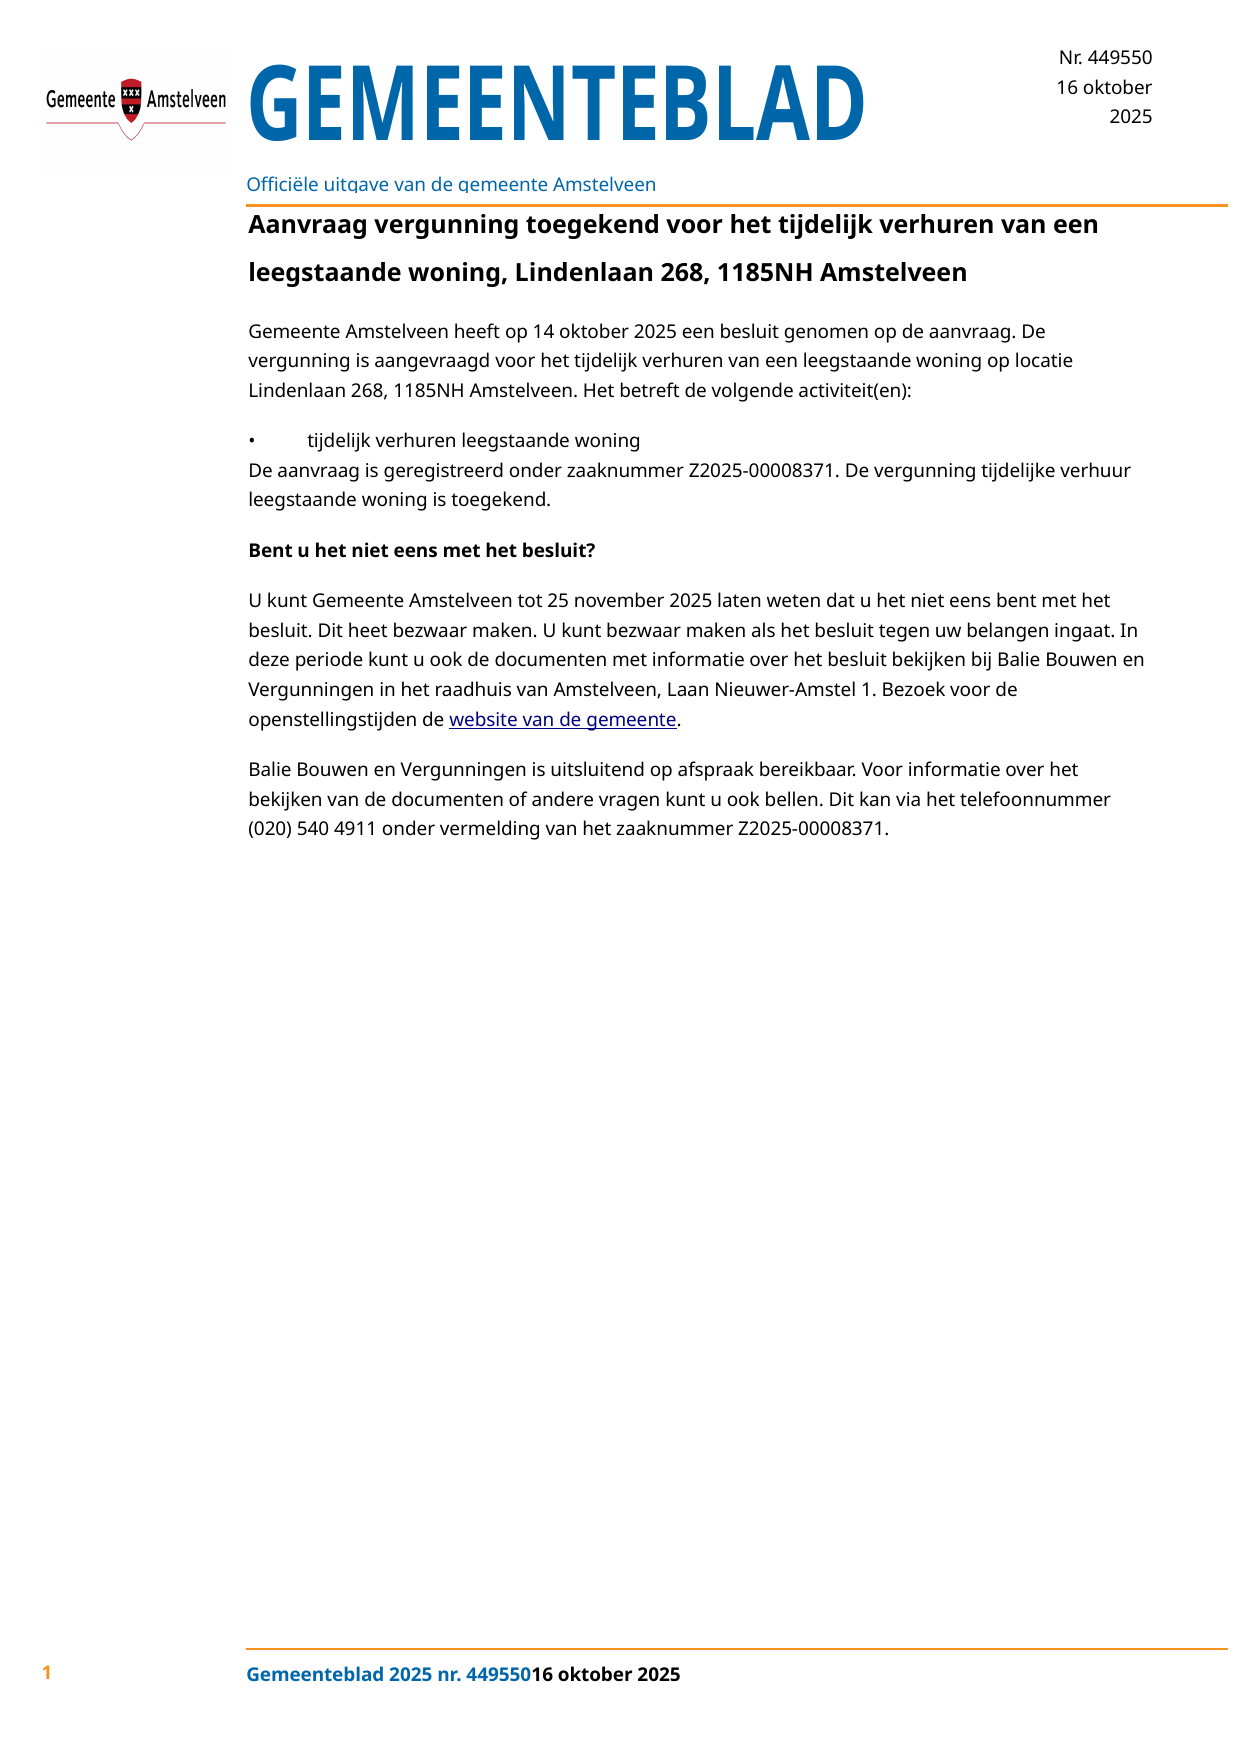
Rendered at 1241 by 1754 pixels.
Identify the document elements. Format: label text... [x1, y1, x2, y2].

text Gemeente Amstelveen heeft op 14 oktober 2025 een besluit genomen op de aanvraag. De vergunning is aangevraagd voor het tijdelijk verhuren van een leegstaande woning op locatie Lindenlaan 268, 1185NH Amstelveen. Het betreft de volgende activiteit(en): [248, 318, 1152, 403]
text Bent u het niet eens met het besluit? [248, 537, 1152, 563]
picture [41, 47, 231, 172]
text U kunt Gemeente Amstelveen tot 25 november 2025 laten weten dat u het niet eens bent met het besluit. Dit heet bezwaar maken. U kunt bezwaar maken als het besluit tegen uw belangen ingaat. In deze periode kunt u ook de documenten met informatie over het besluit bekijken bij Balie Bouwen en Vergunningen in het raadhuis van Amstelveen, Laan Nieuwer-Amstel 1. Bezoek voor de openstellingstijden de website van de gemeente. [248, 587, 1152, 732]
text De aanvraag is geregistreerd onder zaaknummer Z2025-00008371. De vergunning tijdelijke verhuur leegstaande woning is toegekend. [248, 457, 1152, 512]
text Balie Bouwen en Vergunningen is uitsluitend op afspraak bereikbaar. Voor informatie over het bekijken van de documenten of andere vragen kunt u ook bellen. Dit kan via het telefoonnummer (020) 540 4911 onder vermelding van het zaaknummer Z2025-00008371. [248, 756, 1152, 841]
list tijdelijk verhuren leegstaande woning [248, 427, 1152, 453]
text Aanvraag vergunning toegekend voor het tijdelijk verhuren van een leegstaande woning, Lindenlaan 268, 1185NH Amstelveen [248, 207, 1152, 288]
